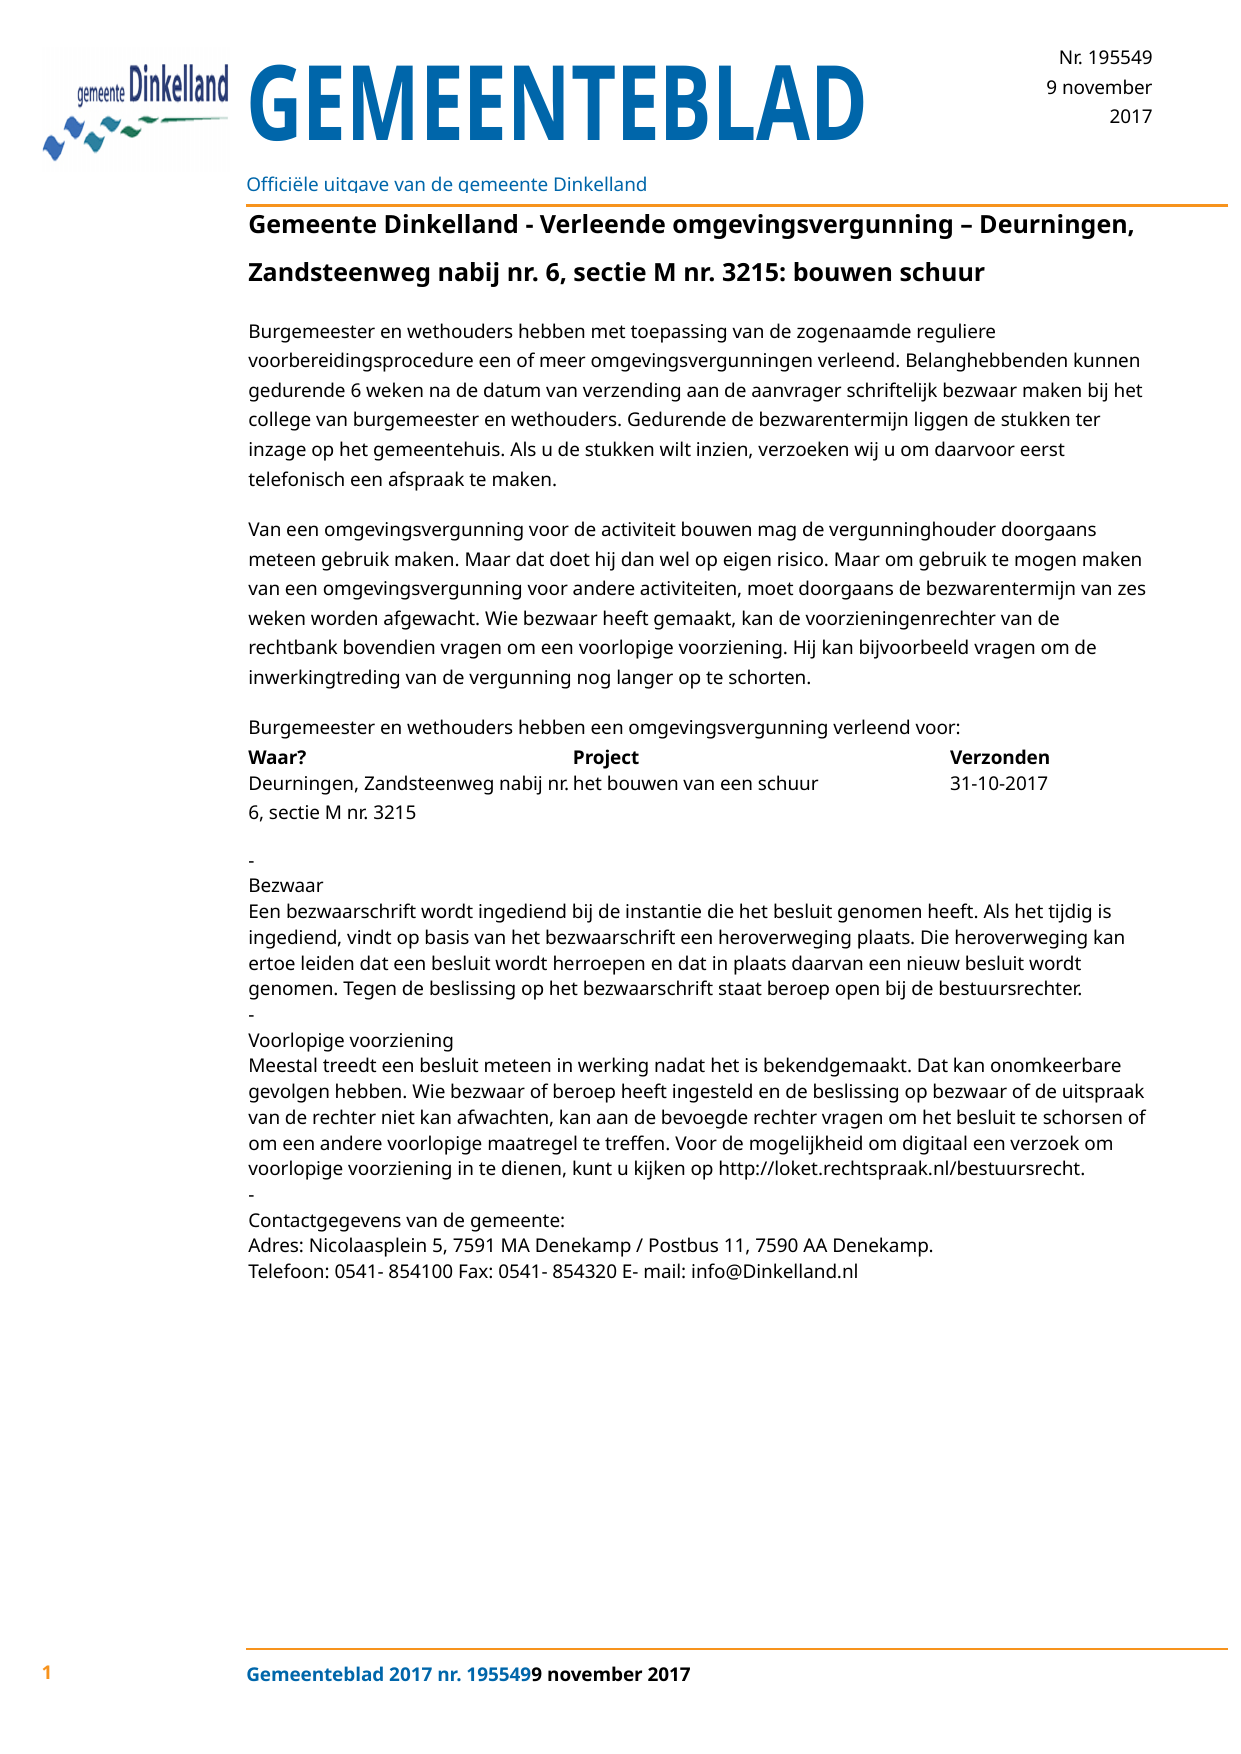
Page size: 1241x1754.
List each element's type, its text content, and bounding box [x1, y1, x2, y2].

text Contactgegevens van de gemeente: [248, 1207, 1152, 1233]
picture [41, 47, 231, 172]
text Van een omgevingsvergunning voor de activiteit bouwen mag de vergunninghouder doorgaans meteen gebruik maken. Maar dat doet hij dan wel op eigen risico. Maar om gebruik te mogen maken van een omgevingsvergunning voor andere activiteiten, moet doorgaans de bezwarentermijn van zes weken worden afgewacht. Wie bezwaar heeft gemaakt, kan de voorzieningenrechter van de rechtbank bovendien vragen om een voorlopige voorziening. Hij kan bijvoorbeeld vragen om de inwerkingtreding van de vergunning nog langer op te schorten. [248, 516, 1152, 690]
table_cell Deurningen, Zandsteenweg nabij nr. 6, sectie M nr. 3215 [248, 770, 573, 825]
text - [248, 847, 1152, 872]
text Voorlopige voorziening [248, 1027, 1152, 1053]
text - [248, 1181, 1152, 1207]
table_header Verzonden [950, 744, 1152, 770]
text Adres: Nicolaasplein 5, 7591 MA Denekamp / Postbus 11, 7590 AA Denekamp. [248, 1233, 1152, 1258]
table_cell het bouwen van een schuur [573, 770, 950, 825]
text Burgemeester en wethouders hebben een omgevingsvergunning verleend voor: [248, 714, 1152, 740]
text Gemeente Dinkelland - Verleende omgevingsvergunning – Deurningen, Zandsteenweg nabij nr. 6, sectie M nr. 3215: bouwen schuur [248, 207, 1152, 288]
text - [248, 1001, 1152, 1027]
table_header Project [573, 744, 950, 770]
text Meestal treedt een besluit meteen in werking nadat het is bekendgemaakt. Dat kan onomkeerbare gevolgen hebben. Wie bezwaar of beroep heeft ingesteld en de beslissing op bezwaar of de uitspraak van de rechter niet kan afwachten, kan aan de bevoegde rechter vragen om het besluit te schorsen of om een andere voorlopige maatregel te treffen. Voor de mogelijkheid om digitaal een verzoek om voorlopige voorziening in te dienen, kunt u kijken op http://loket.rechtspraak.nl/bestuursrecht. [248, 1053, 1152, 1181]
text Een bezwaarschrift wordt ingediend bij de instantie die het besluit genomen heeft. Als het tijdig is ingediend, vindt op basis van het bezwaarschrift een heroverweging plaats. Die heroverweging kan ertoe leiden dat een besluit wordt herroepen en dat in plaats daarvan een nieuw besluit wordt genomen. Tegen de beslissing op het bezwaarschrift staat beroep open bij de bestuursrechter. [248, 898, 1152, 1001]
table_header Waar? [248, 744, 573, 770]
table_cell 31-10-2017 [950, 770, 1152, 825]
text Burgemeester en wethouders hebben met toepassing van de zogenaamde reguliere voorbereidingsprocedure een of meer omgevingsvergunningen verleend. Belanghebbenden kunnen gedurende 6 weken na de datum van verzending aan de aanvrager schriftelijk bezwaar maken bij het college van burgemeester en wethouders. Gedurende de bezwarentermijn liggen de stukken ter inzage op het gemeentehuis. Als u de stukken wilt inzien, verzoeken wij u om daarvoor eerst telefonisch een afspraak te maken. [248, 318, 1152, 492]
text Telefoon: 0541- 854100 Fax: 0541- 854320 E- mail: info@Dinkelland.nl [248, 1258, 1152, 1284]
text Bezwaar [248, 872, 1152, 898]
